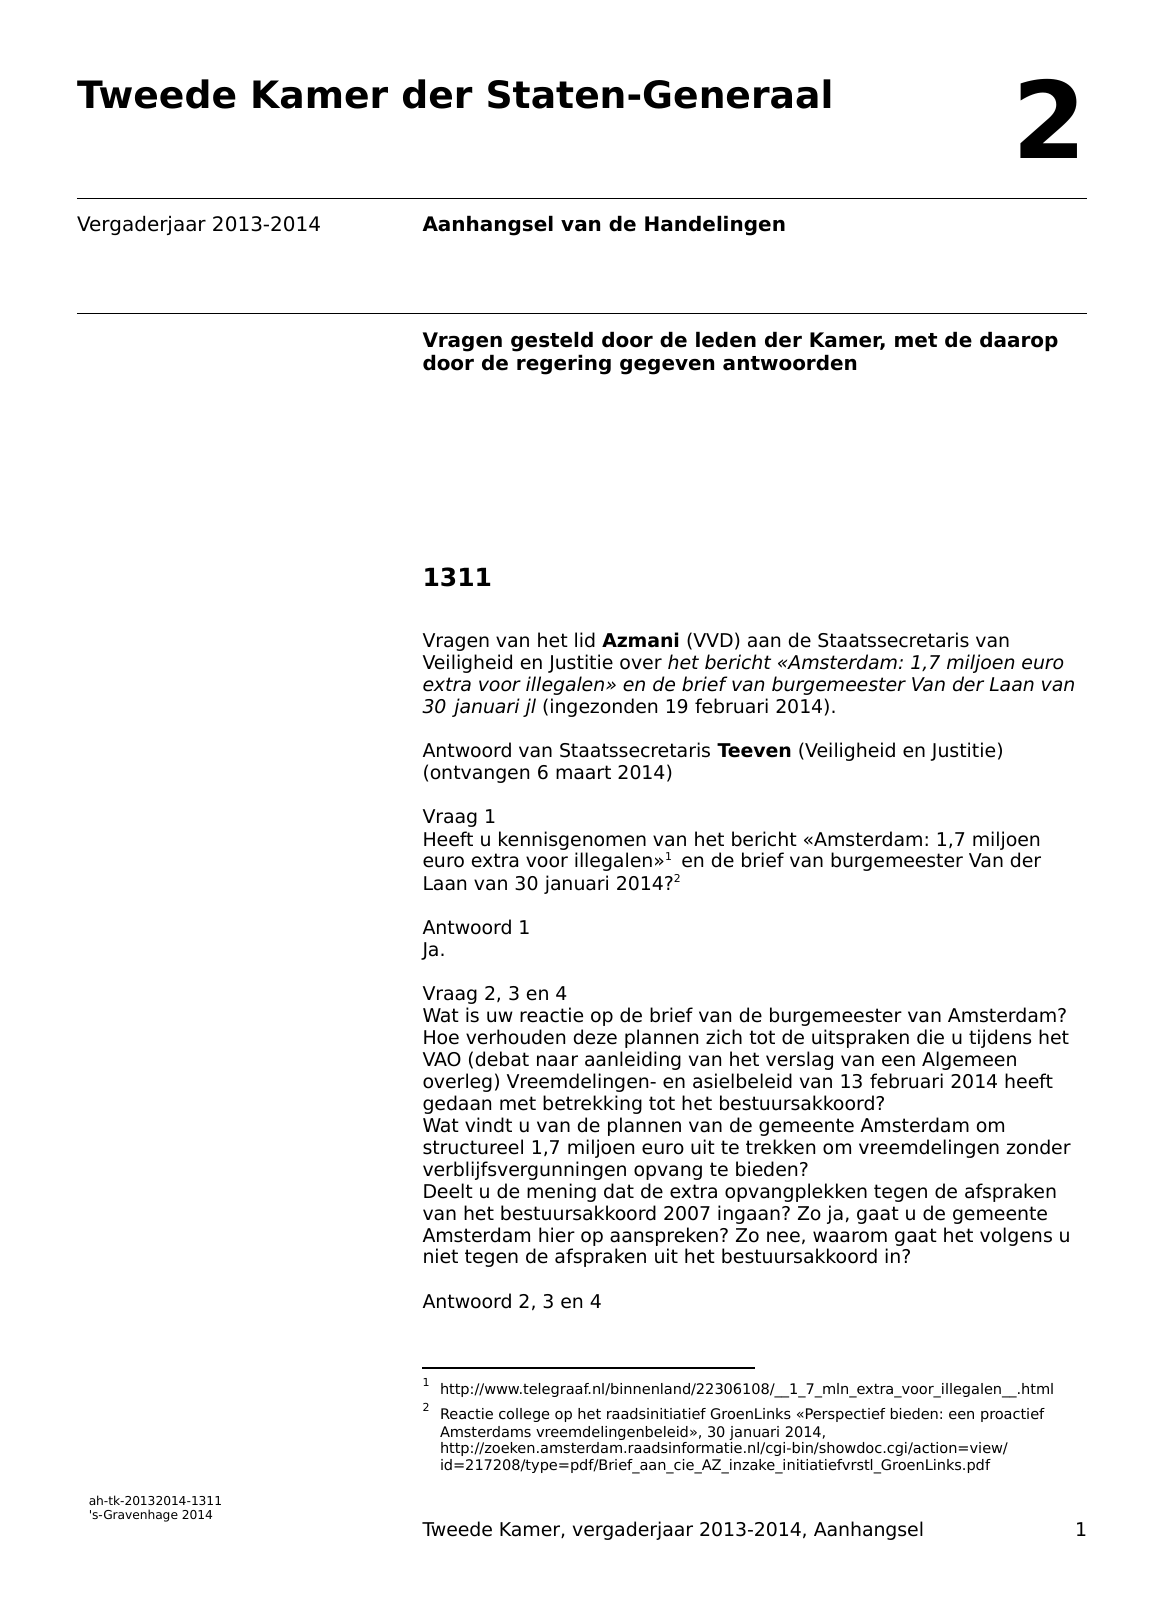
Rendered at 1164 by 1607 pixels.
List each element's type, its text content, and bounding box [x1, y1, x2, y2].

text 1311 [422, 563, 1087, 592]
text Vragen van het lid Azmani (VVD) aan de Staatssecretaris van Veiligheid en Justitie over het bericht «Amsterdam: 1,7 miljoen euro extra voor illegalen» en de brief van burgemeester Van der Laan van 30 januari jl (ingezonden 19 februari 2014). [422, 630, 1087, 718]
text Antwoord van Staatssecretaris Teeven (Veiligheid en Justitie) (ontvangen 6 maart 2014) [422, 740, 1087, 784]
table_header 2 [886, 59, 1087, 198]
table_header Tweede Kamer der Staten-Generaal [77, 59, 886, 198]
table_cell Vragen gesteld door de leden der Kamer, met de daarop door de regering gegeven antwoorden [422, 314, 1087, 375]
text Deelt u de mening dat de extra opvangplekken tegen de afspraken van het bestuursakkoord 2007 ingaan? Zo ja, gaat u de gemeente Amsterdam hier op aanspreken? Zo nee, waarom gaat het volgens u niet tegen de afspraken uit het bestuursakkoord in? [422, 1181, 1087, 1268]
text http://www.telegraaf.nl/binnenland/22306108/__1_7_mln_extra_voor_illegalen__.html [422, 1377, 1087, 1399]
table_cell [77, 314, 422, 375]
table_cell Aanhangsel van de Handelingen [422, 199, 1087, 313]
text Ja. [422, 938, 1087, 961]
text Antwoord 1 [422, 917, 1087, 938]
text Reactie college op het raadsinitiatief GroenLinks «Perspectief bieden: een proactief Amsterdams vreemdelingenbeleid», 30 januari 2014, http://zoeken.amsterdam.raadsinformatie.nl/cgi-bin/showdoc.cgi/action=view/id=217208/type=pdf/Brief_aan_cie_AZ_inzake_initiatiefvrstl_GroenLinks.pdf [422, 1402, 1087, 1474]
text Wat is uw reactie op de brief van de burgemeester van Amsterdam? Hoe verhouden deze plannen zich tot de uitspraken die u tijdens het VAO (debat naar aanleiding van het verslag van een Algemeen overleg) Vreemdelingen- en asielbeleid van 13 februari 2014 heeft gedaan met betrekking tot het bestuursakkoord? [422, 1005, 1087, 1114]
text ah-tk-20132014-1311 [88, 1494, 323, 1508]
text Wat vindt u van de plannen van de gemeente Amsterdam om structureel 1,7 miljoen euro uit te trekken om vreemdelingen zonder verblijfsvergunningen opvang te bieden? [422, 1114, 1087, 1181]
text Antwoord 2, 3 en 4 [422, 1291, 1087, 1313]
text Vraag 1 [422, 806, 1087, 828]
text Heeft u kennisgenomen van het bericht «Amsterdam: 1,7 miljoen euro extra voor illegalen» en de brief van burgemeester Van der Laan van 30 januari 2014? [422, 828, 1087, 894]
text 's-Gravenhage 2014 [88, 1508, 323, 1522]
text Vraag 2, 3 en 4 [422, 983, 1087, 1005]
table_cell Vergaderjaar 2013-2014 [77, 199, 422, 313]
